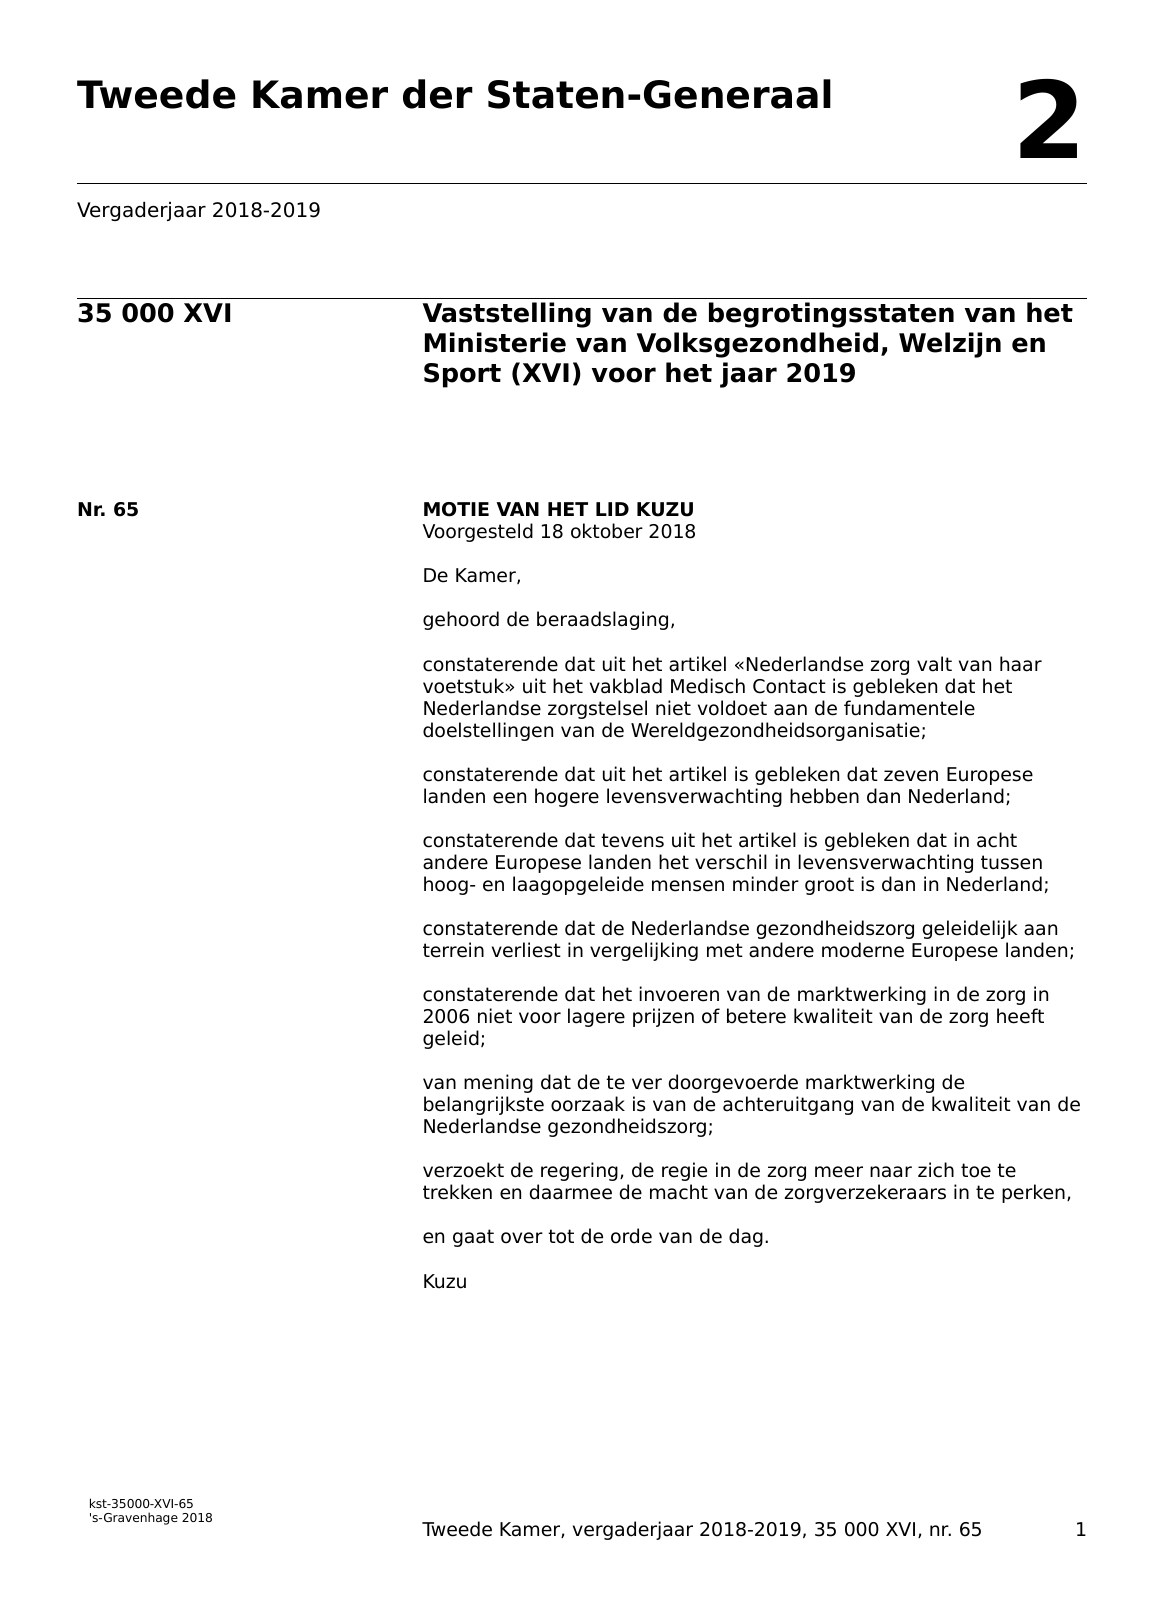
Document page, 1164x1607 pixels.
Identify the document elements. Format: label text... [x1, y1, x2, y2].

text constaterende dat tevens uit het artikel is gebleken dat in acht andere Europese landen het verschil in levensverwachting tussen hoog- en laagopgeleide mensen minder groot is dan in Nederland; [422, 830, 1087, 896]
text 's-Gravenhage 2018 [88, 1511, 323, 1525]
text van mening dat de te ver doorgevoerde marktwerking de belangrijkste oorzaak is van de achteruitgang van de kwaliteit van de Nederlandse gezondheidszorg; [422, 1072, 1087, 1138]
text Kuzu [422, 1271, 1087, 1293]
subtitle Nr. 65 MOTIE VAN HET LID KUZU [77, 499, 1087, 521]
text De Kamer, [422, 565, 1087, 587]
text gehoord de beraadslaging, [422, 609, 1087, 631]
subtitle 35 000 XVI Vaststelling van de begrotingsstaten van het Ministerie van Volksgezondheid, Welzijn en Sport (XVI) voor het jaar 2019 [77, 299, 1087, 388]
text constaterende dat het invoeren van de marktwerking in de zorg in 2006 niet voor lagere prijzen of betere kwaliteit van de zorg heeft geleid; [422, 984, 1087, 1050]
text Voorgesteld 18 oktober 2018 [422, 521, 1087, 543]
text constaterende dat uit het artikel «Nederlandse zorg valt van haar voetstuk» uit het vakblad Medisch Contact is gebleken dat het Nederlandse zorgstelsel niet voldoet aan de fundamentele doelstellingen van de Wereldgezondheidsorganisatie; [422, 653, 1087, 741]
table_header Tweede Kamer der Staten-Generaal [77, 59, 886, 183]
text verzoekt de regering, de regie in de zorg meer naar zich toe te trekken en daarmee de macht van de zorgverzekeraars in te perken, [422, 1160, 1087, 1204]
table_header 2 [886, 59, 1087, 183]
text constaterende dat uit het artikel is gebleken dat zeven Europese landen een hogere levensverwachting hebben dan Nederland; [422, 764, 1087, 808]
text kst-35000-XVI-65 [88, 1497, 323, 1511]
text en gaat over tot de orde van de dag. [422, 1226, 1087, 1248]
table_cell Vergaderjaar 2018-2019 [77, 184, 1087, 298]
text constaterende dat de Nederlandse gezondheidszorg geleidelijk aan terrein verliest in vergelijking met andere moderne Europese landen; [422, 918, 1087, 962]
